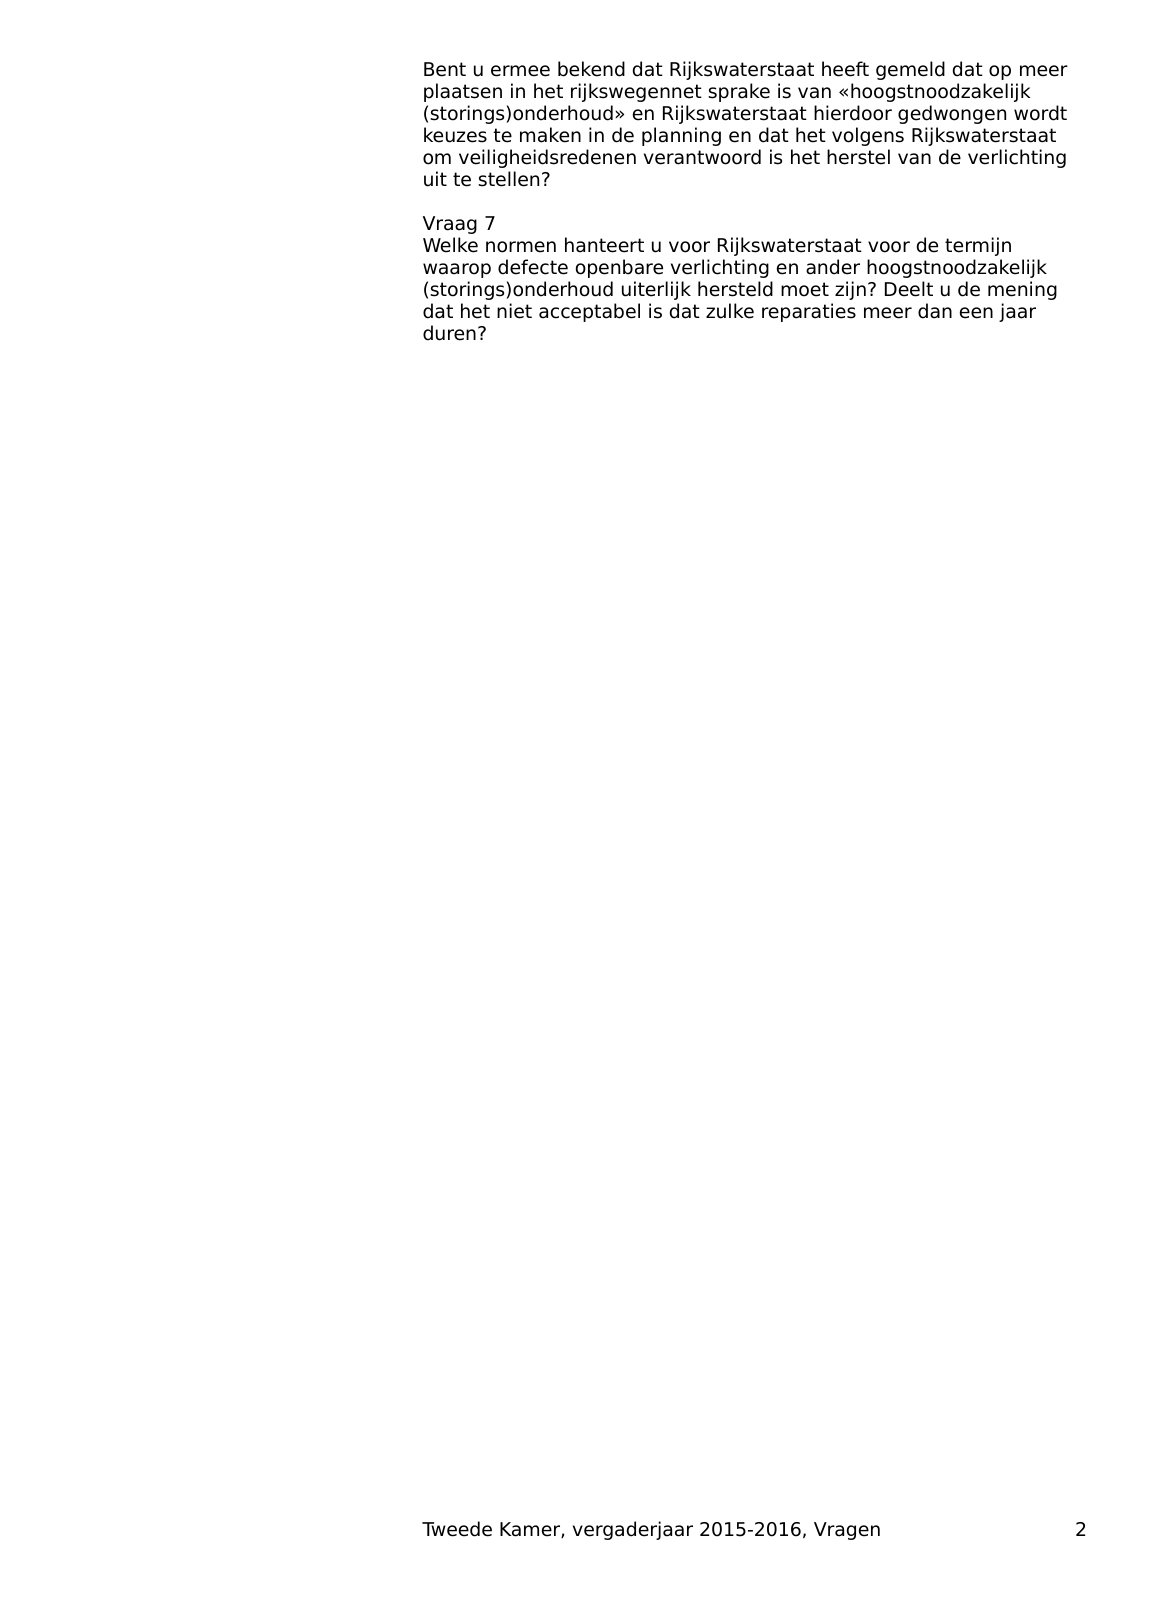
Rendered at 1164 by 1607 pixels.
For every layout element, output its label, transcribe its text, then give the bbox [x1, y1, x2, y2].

text Bent u ermee bekend dat Rijkswaterstaat heeft gemeld dat op meer plaatsen in het rijkswegennet sprake is van «hoogstnoodzakelijk (storings)onderhoud» en Rijkswaterstaat hierdoor gedwongen wordt keuzes te maken in de planning en dat het volgens Rijkswaterstaat om veiligheidsredenen verantwoord is het herstel van de verlichting uit te stellen? [422, 59, 1087, 191]
text Welke normen hanteert u voor Rijkswaterstaat voor de termijn waarop defecte openbare verlichting en ander hoogstnoodzakelijk (storings)onderhoud uiterlijk hersteld moet zijn? Deelt u de mening dat het niet acceptabel is dat zulke reparaties meer dan een jaar duren? [422, 235, 1087, 345]
text Vraag 7 [422, 213, 1087, 235]
